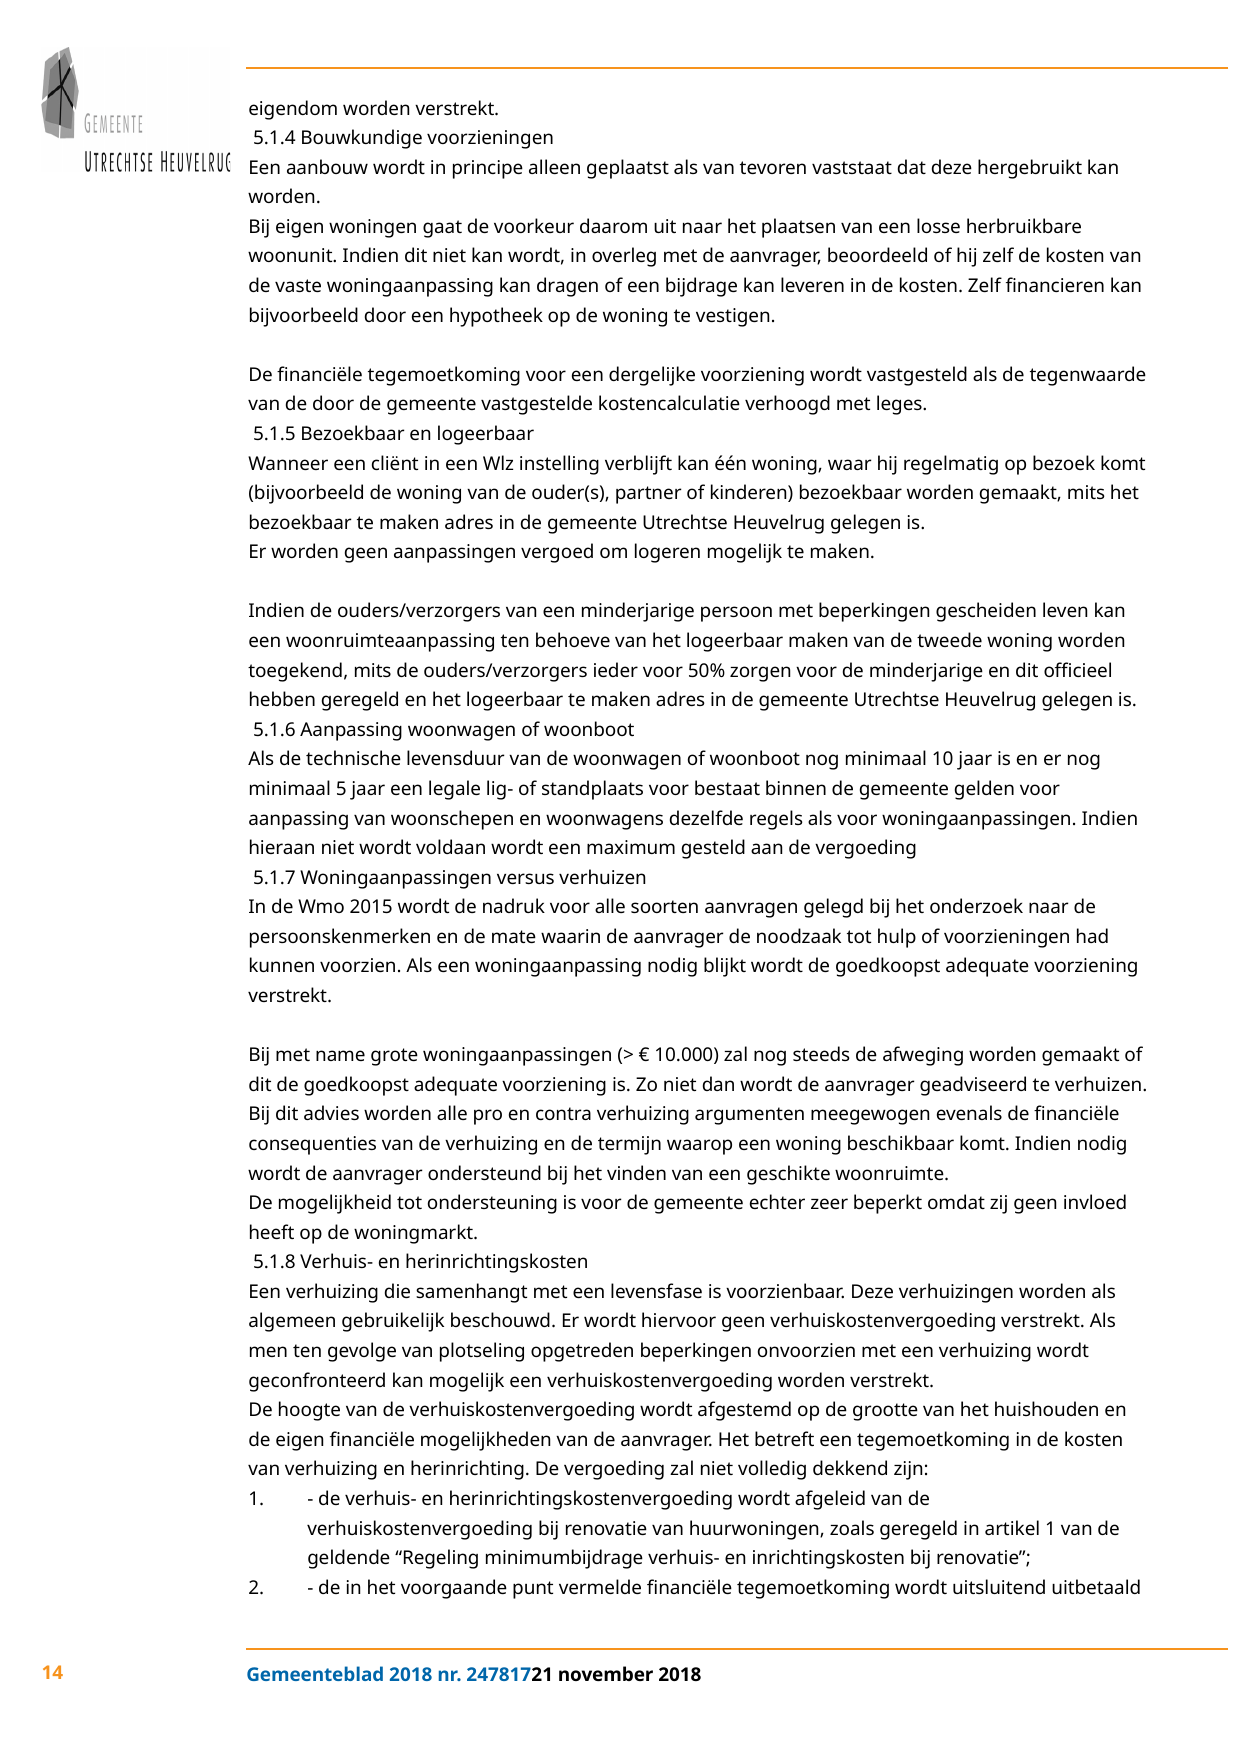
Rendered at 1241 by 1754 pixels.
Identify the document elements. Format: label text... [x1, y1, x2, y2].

text eigendom worden verstrekt. [248, 95, 1152, 121]
text De mogelijkheid tot ondersteuning is voor de gemeente echter zeer beperkt omdat zij geen invloed heeft op de woningmarkt. [248, 1189, 1152, 1245]
text Een aanbouw wordt in principe alleen geplaatst als van tevoren vaststaat dat deze hergebruikt kan worden. [248, 154, 1152, 209]
picture [41, 47, 231, 172]
text Bij eigen woningen gaat de voorkeur daarom uit naar het plaatsen van een losse herbruikbare woonunit. Indien dit niet kan wordt, in overleg met de aanvrager, beoordeeld of hij zelf de kosten van de vaste woningaanpassing kan dragen of een bijdrage kan leveren in de kosten. Zelf financieren kan bijvoorbeeld door een hypotheek op de woning te vestigen. [248, 213, 1152, 328]
text In de Wmo 2015 wordt de nadruk voor alle soorten aanvragen gelegd bij het onderzoek naar de persoonskenmerken en de mate waarin de aanvrager de noodzaak tot hulp of voorzieningen had kunnen voorzien. Als een woningaanpassing nodig blijkt wordt de goedkoopst adequate voorziening verstrekt. [248, 893, 1152, 1008]
text Indien de ouders/verzorgers van een minderjarige persoon met beperkingen gescheiden leven kan een woonruimteaanpassing ten behoeve van het logeerbaar maken van de tweede woning worden toegekend, mits de ouders/verzorgers ieder voor 50% zorgen voor de minderjarige en dit officieel hebben geregeld en het logeerbaar te maken adres in de gemeente Utrechtse Heuvelrug gelegen is. [248, 598, 1152, 712]
text Er worden geen aanpassingen vergoed om logeren mogelijk te maken. [248, 538, 1152, 564]
text 5.1.5 Bezoekbaar en logeerbaar [248, 420, 1152, 446]
list - de verhuis- en herinrichtingskostenvergoeding wordt afgeleid van de verhuiskostenvergoeding bij renovatie van huurwoningen, zoals geregeld in artikel 1 van de geldende “Regeling minimumbijdrage verhuis- en inrichtingskosten bij renovatie”; [248, 1485, 1152, 1570]
text 5.1.6 Aanpassing woonwagen of woonboot [248, 716, 1152, 742]
text De financiële tegemoetkoming voor een dergelijke voorziening wordt vastgesteld als de tegenwaarde van de door de gemeente vastgestelde kostencalculatie verhoogd met leges. [248, 361, 1152, 416]
text 5.1.8 Verhuis- en herinrichtingskosten [248, 1248, 1152, 1274]
text Bij met name grote woningaanpassingen (> € 10.000) zal nog steeds de afweging worden gemaakt of dit de goedkoopst adequate voorziening is. Zo niet dan wordt de aanvrager geadviseerd te verhuizen. Bij dit advies worden alle pro en contra verhuizing argumenten meegewogen evenals de financiële consequenties van de verhuizing en de termijn waarop een woning beschikbaar komt. Indien nodig wordt de aanvrager ondersteund bij het vinden van een geschikte woonruimte. [248, 1041, 1152, 1186]
text Als de technische levensduur van de woonwagen of woonboot nog minimaal 10 jaar is en er nog minimaal 5 jaar een legale lig- of standplaats voor bestaat binnen de gemeente gelden voor aanpassing van woonschepen en woonwagens dezelfde regels als voor woningaanpassingen. Indien hieraan niet wordt voldaan wordt een maximum gesteld aan de vergoeding [248, 746, 1152, 860]
text Een verhuizing die samenhangt met een levensfase is voorzienbaar. Deze verhuizingen worden als algemeen gebruikelijk beschouwd. Er wordt hiervoor geen verhuiskostenvergoeding verstrekt. Als men ten gevolge van plotseling opgetreden beperkingen onvoorzien met een verhuizing wordt geconfronteerd kan mogelijk een verhuiskostenvergoeding worden verstrekt. [248, 1278, 1152, 1393]
text 5.1.7 Woningaanpassingen versus verhuizen [248, 864, 1152, 890]
list - de in het voorgaande punt vermelde financiële tegemoetkoming wordt uitsluitend uitbetaald [248, 1574, 1152, 1600]
text De hoogte van de verhuiskostenvergoeding wordt afgestemd op de grootte van het huishouden en de eigen financiële mogelijkheden van de aanvrager. Het betreft een tegemoetkoming in de kosten van verhuizing en herinrichting. De vergoeding zal niet volledig dekkend zijn: [248, 1396, 1152, 1481]
text Wanneer een cliënt in een Wlz instelling verblijft kan één woning, waar hij regelmatig op bezoek komt (bijvoorbeeld de woning van de ouder(s), partner of kinderen) bezoekbaar worden gemaakt, mits het bezoekbaar te maken adres in de gemeente Utrechtse Heuvelrug gelegen is. [248, 450, 1152, 535]
text 5.1.4 Bouwkundige voorzieningen [248, 124, 1152, 150]
